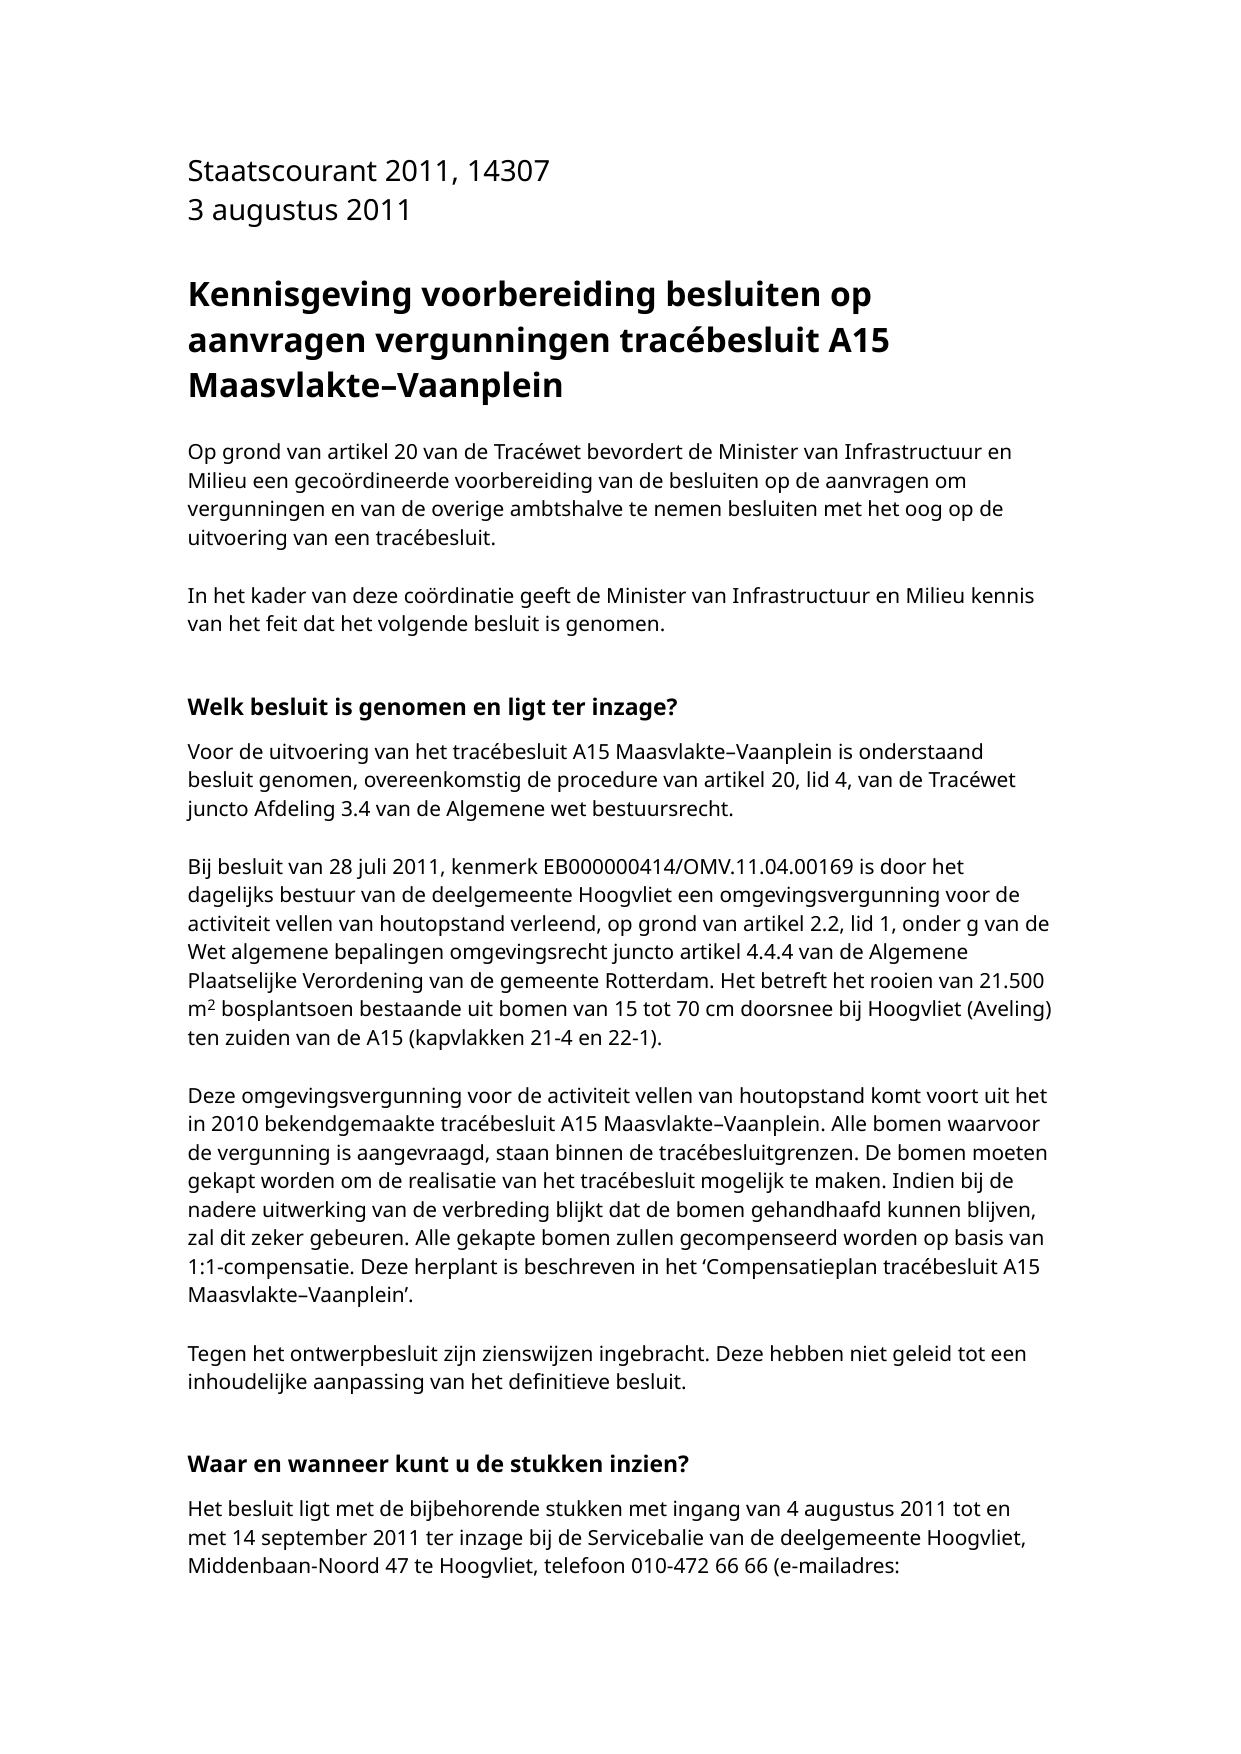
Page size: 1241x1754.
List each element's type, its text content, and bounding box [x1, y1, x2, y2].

text Het besluit ligt met de bijbehorende stukken met ingang van 4 augustus 2011 tot en met 14 september 2011 ter inzage bij de Servicebalie van de deelgemeente Hoogvliet, Middenbaan-Noord 47 te Hoogvliet, telefoon 010-472 66 66 (e-mailadres: [187, 1494, 1053, 1579]
text Staatscourant 2011, 14307 [187, 150, 1053, 190]
subtitle Kennisgeving voorbereiding besluiten op aanvragen vergunningen tracébesluit A15 Maasvlakte–Vaanplein [187, 271, 1053, 407]
text Tegen het ontwerpbesluit zijn zienswijzen ingebracht. Deze hebben niet geleid tot een inhoudelijke aanpassing van het definitieve besluit. [187, 1339, 1053, 1396]
text 3 augustus 2011 [187, 190, 1053, 229]
text Op grond van artikel 20 van de Tracéwet bevordert de Minister van Infrastructuur en Milieu een gecoördineerde voorbereiding van de besluiten op de aanvragen om vergunningen en van de overige ambtshalve te nemen besluiten met het oog op de uitvoering van een tracébesluit. [187, 437, 1053, 551]
subtitle Waar en wanneer kunt u de stukken inzien? [187, 1448, 1053, 1479]
text In het kader van deze coördinatie geeft de Minister van Infrastructuur en Milieu kennis van het feit dat het volgende besluit is genomen. [187, 581, 1053, 638]
text Deze omgevingsvergunning voor de activiteit vellen van houtopstand komt voort uit het in 2010 bekendgemaakte tracébesluit A15 Maasvlakte–Vaanplein. Alle bomen waarvoor de vergunning is aangevraagd, staan binnen de tracébesluitgrenzen. De bomen moeten gekapt worden om de realisatie van het tracébesluit mogelijk te maken. Indien bij de nadere uitwerking van de verbreding blijkt dat de bomen gehandhaafd kunnen blijven, zal dit zeker gebeuren. Alle gekapte bomen zullen gecompenseerd worden op basis van 1:1-compensatie. Deze herplant is beschreven in het ‘Compensatieplan tracébesluit A15 Maasvlakte–Vaanplein’. [187, 1081, 1053, 1309]
subtitle Welk besluit is genomen en ligt ter inzage? [187, 691, 1053, 722]
text Voor de uitvoering van het tracébesluit A15 Maasvlakte–Vaanplein is onderstaand besluit genomen, overeenkomstig de procedure van artikel 20, lid 4, van de Tracéwet juncto Afdeling 3.4 van de Algemene wet bestuursrecht. [187, 737, 1053, 822]
text Bij besluit van 28 juli 2011, kenmerk EB000000414/OMV.11.04.00169 is door het dagelijks bestuur van de deelgemeente Hoogvliet een omgevingsvergunning voor de activiteit vellen van houtopstand verleend, op grond van artikel 2.2, lid 1, onder g van de Wet algemene bepalingen omgevingsrecht juncto artikel 4.4.4 van de Algemene Plaatselijke Verordening van de gemeente Rotterdam. Het betreft het rooien van 21.500 m2 bosplantsoen bestaande uit bomen van 15 tot 70 cm doorsnee bij Hoogvliet (Aveling) ten zuiden van de A15 (kapvlakken 21-4 en 22-1). [187, 852, 1053, 1051]
